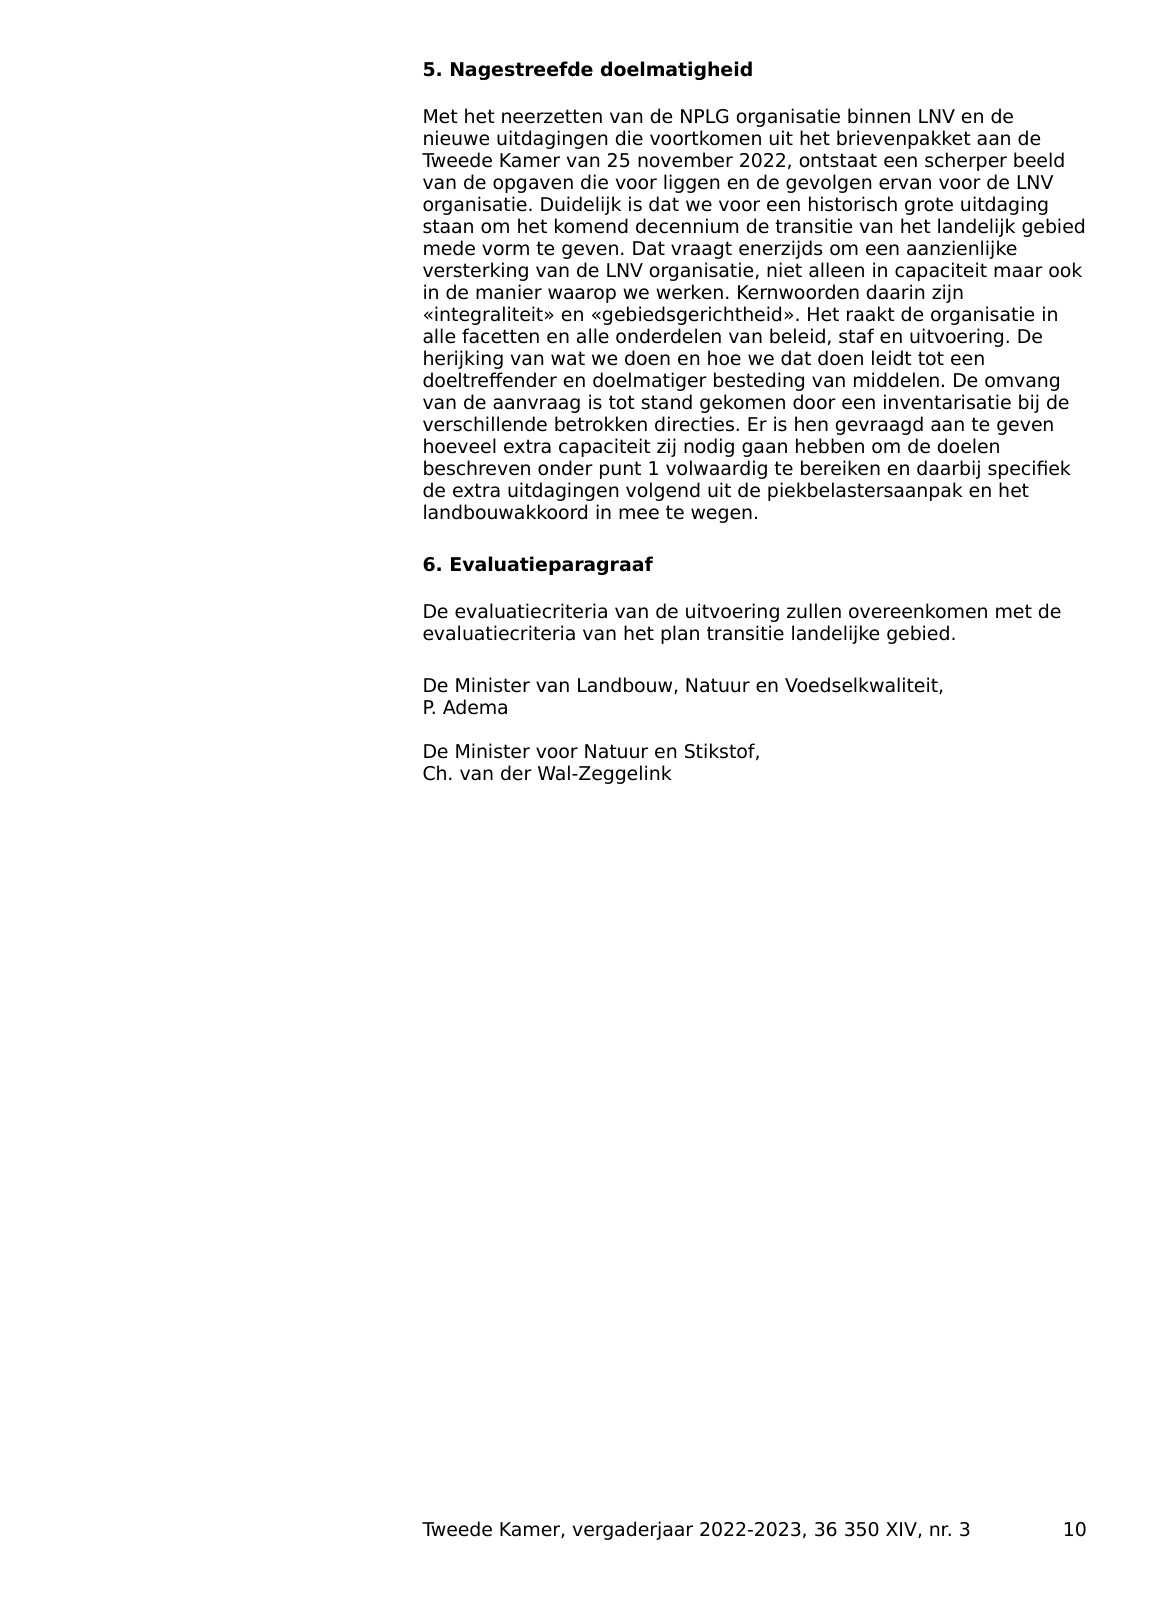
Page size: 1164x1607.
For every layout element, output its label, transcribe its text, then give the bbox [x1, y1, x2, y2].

text De evaluatiecriteria van de uitvoering zullen overeenkomen met de evaluatiecriteria van het plan transitie landelijke gebied. [422, 601, 1087, 644]
text De Minister van Landbouw, Natuur en Voedselkwaliteit, P. Adema [422, 674, 1087, 718]
subtitle 5. Nagestreefde doelmatigheid [422, 59, 1087, 81]
text De Minister voor Natuur en Stikstof, Ch. van der Wal-Zeggelink [422, 741, 1087, 785]
subtitle 6. Evaluatieparagraaf [422, 554, 1087, 576]
text Met het neerzetten van de NPLG organisatie binnen LNV en de nieuwe uitdagingen die voortkomen uit het brievenpakket aan de Tweede Kamer van 25 november 2022, ontstaat een scherper beeld van de opgaven die voor liggen en de gevolgen ervan voor de LNV organisatie. Duidelijk is dat we voor een historisch grote uitdaging staan om het komend decennium de transitie van het landelijk gebied mede vorm te geven. Dat vraagt enerzijds om een aanzienlijke versterking van de LNV organisatie, niet alleen in capaciteit maar ook in de manier waarop we werken. Kernwoorden daarin zijn «integraliteit» en «gebiedsgerichtheid». Het raakt de organisatie in alle facetten en alle onderdelen van beleid, staf en uitvoering. De herijking van wat we doen en hoe we dat doen leidt tot een doeltreffender en doelmatiger besteding van middelen. De omvang van de aanvraag is tot stand gekomen door een inventarisatie bij de verschillende betrokken directies. Er is hen gevraagd aan te geven hoeveel extra capaciteit zij nodig gaan hebben om de doelen beschreven onder punt 1 volwaardig te bereiken en daarbij specifiek de extra uitdagingen volgend uit de piekbelastersaanpak en het landbouwakkoord in mee te wegen. [422, 106, 1087, 524]
